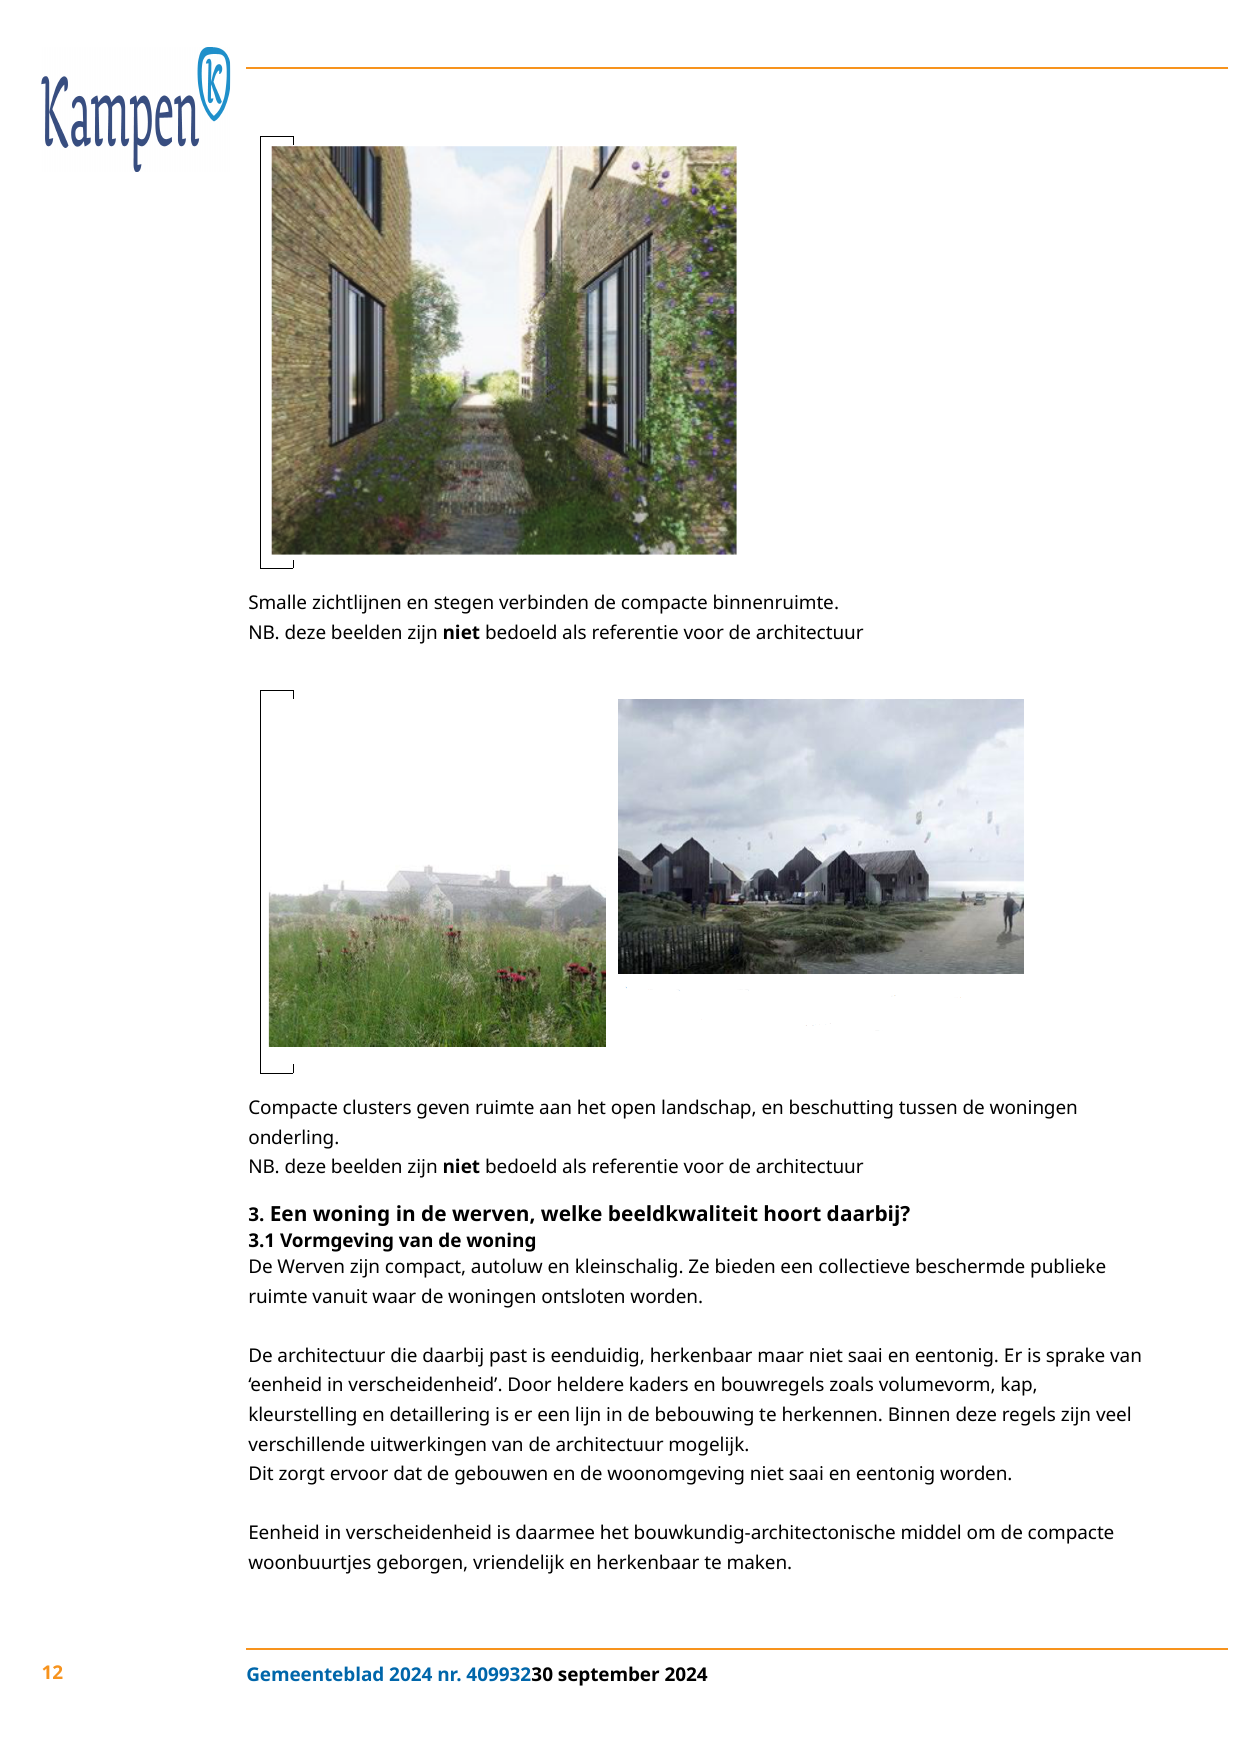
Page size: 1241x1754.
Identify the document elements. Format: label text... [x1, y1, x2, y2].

text Dit zorgt ervoor dat de gebouwen en de woonomgeving niet saai en eentonig worden. [248, 1460, 1152, 1486]
text De Werven zijn compact, autoluw en kleinschalig. Ze bieden een collectieve beschermde publieke ruimte vanuit waar de woningen ontsloten worden. [248, 1253, 1152, 1309]
text 3.1 Vormgeving van de woning [248, 1228, 1152, 1253]
text Eenheid in verscheidenheid is daarmee het bouwkundig-architectonische middel om de compacte woonbuurtjes geborgen, vriendelijk en herkenbaar te maken. [248, 1519, 1152, 1575]
text Smalle zichtlijnen en stegen verbinden de compacte binnenruimte. [248, 589, 1152, 615]
picture [268, 699, 1037, 1064]
text Compacte clusters geven ruimte aan het open landschap, en beschutting tussen de woningen onderling. [248, 1094, 1152, 1150]
text NB. deze beelden zijn niet bedoeld als referentie voor de architectuur [248, 619, 1152, 645]
text De architectuur die daarbij past is eenduidig, herkenbaar maar niet saai en eentonig. Er is sprake van ‘eenheid in verscheidenheid’. Door heldere kaders en bouwregels zoals volumevorm, kap, kleurstelling en detaillering is er een lijn in de bebouwing te herkennen. Binnen deze regels zijn veel verschillende uitwerkingen van de architectuur mogelijk. [248, 1342, 1152, 1457]
text NB. deze beelden zijn niet bedoeld als referentie voor de architectuur [248, 1153, 1152, 1179]
picture [41, 47, 231, 172]
picture [268, 145, 742, 560]
text 3. Een woning in de werven, welke beeldkwaliteit hoort daarbij? [248, 1199, 1152, 1228]
